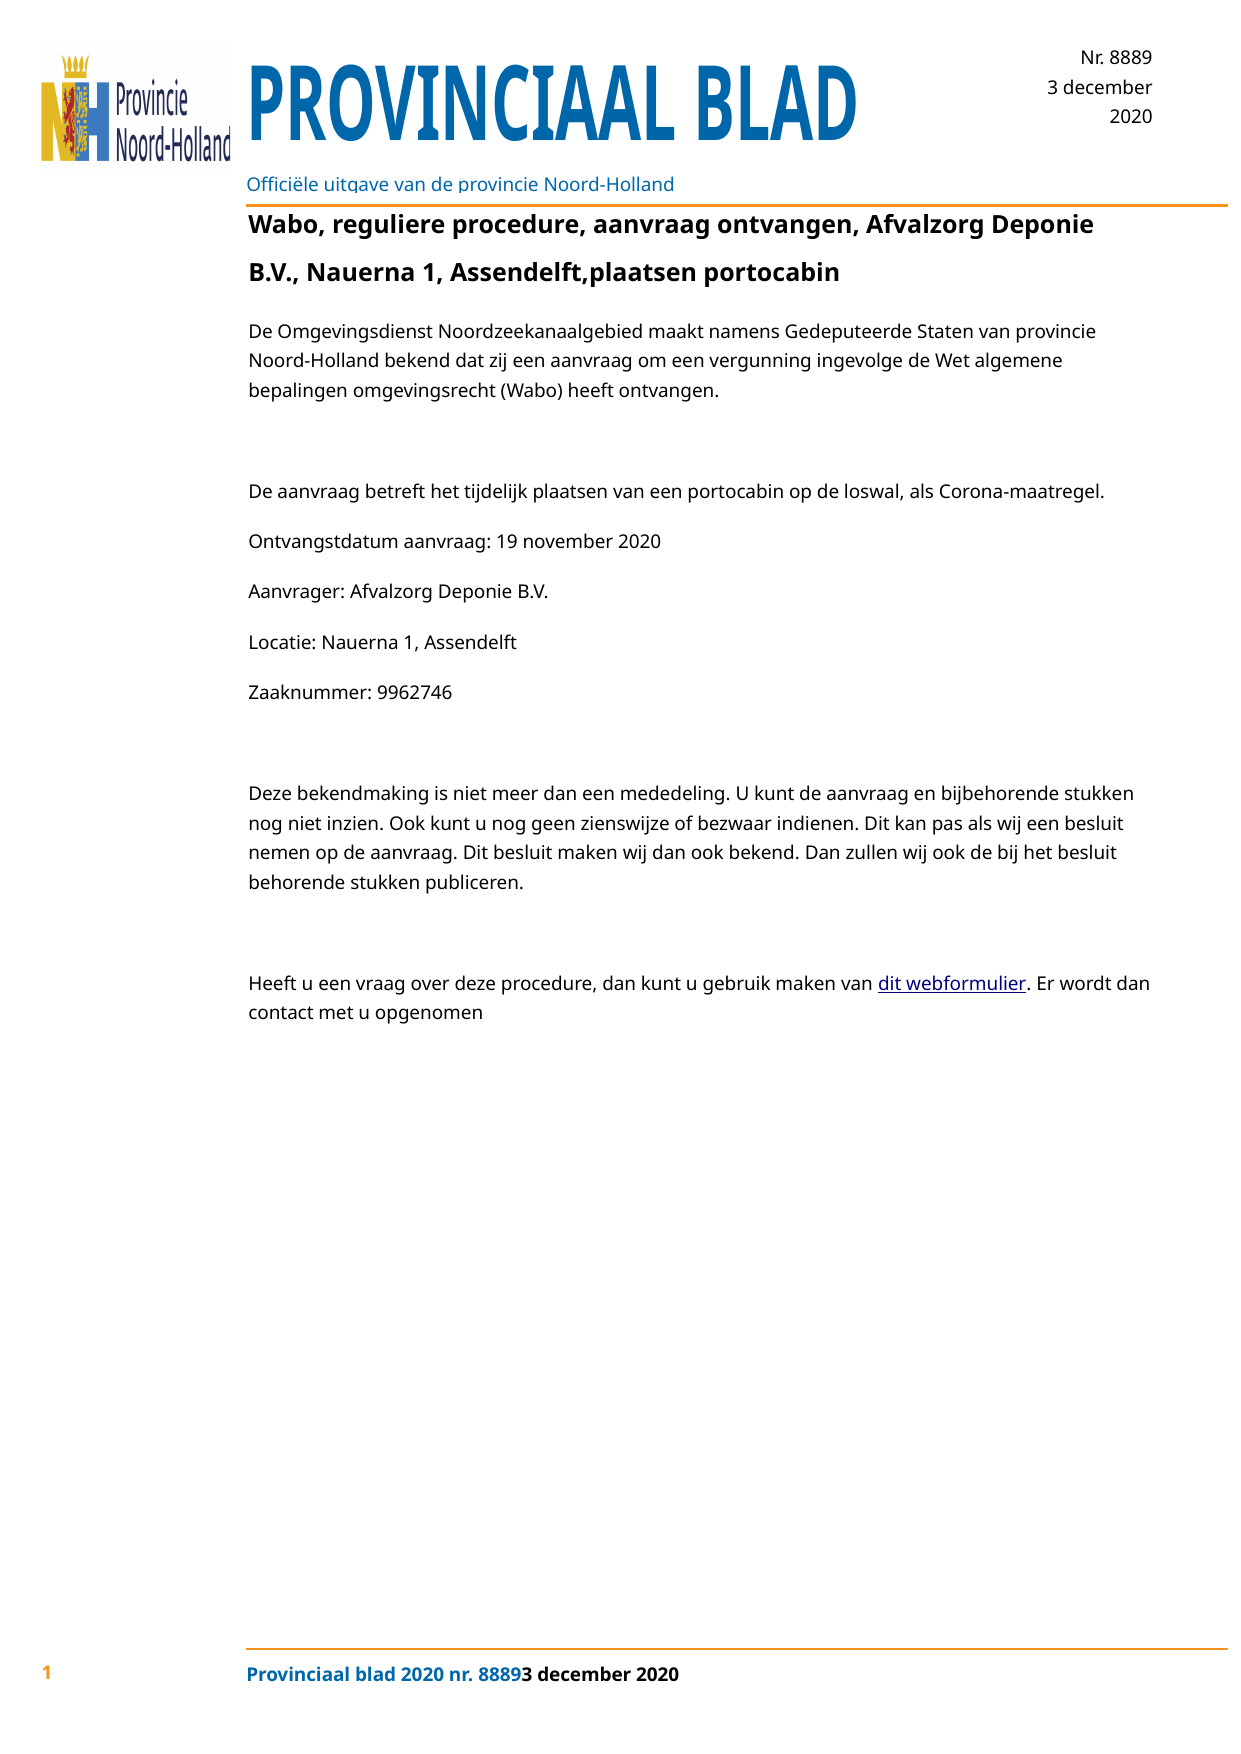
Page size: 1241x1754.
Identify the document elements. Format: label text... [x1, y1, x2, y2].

text Zaaknummer: 9962746 [248, 679, 1152, 705]
text Wabo, reguliere procedure, aanvraag ontvangen, Afvalzorg Deponie B.V., Nauerna 1, Assendelft,plaatsen portocabin [248, 207, 1152, 288]
picture [41, 47, 231, 172]
text De Omgevingsdienst Noordzeekanaalgebied maakt namens Gedeputeerde Staten van provincie Noord-Holland bekend dat zij een aanvraag om een vergunning ingevolge de Wet algemene bepalingen omgevingsrecht (Wabo) heeft ontvangen. [248, 318, 1152, 403]
text Locatie: Nauerna 1, Assendelft [248, 629, 1152, 655]
text Aanvrager: Afvalzorg Deponie B.V. [248, 579, 1152, 604]
text Heeft u een vraag over deze procedure, dan kunt u gebruik maken van dit webformulier. Er wordt dan contact met u opgenomen [248, 970, 1152, 1025]
text De aanvraag betreft het tijdelijk plaatsen van een portocabin op de loswal, als Corona-maatregel. [248, 478, 1152, 504]
text Deze bekendmaking is niet meer dan een mededeling. U kunt de aanvraag en bijbehorende stukken nog niet inzien. Ook kunt u nog geen zienswijze of bezwaar indienen. Dit kan pas als wij een besluit nemen op de aanvraag. Dit besluit maken wij dan ook bekend. Dan zullen wij ook de bij het besluit behorende stukken publiceren. [248, 780, 1152, 895]
text Ontvangstdatum aanvraag: 19 november 2020 [248, 528, 1152, 554]
